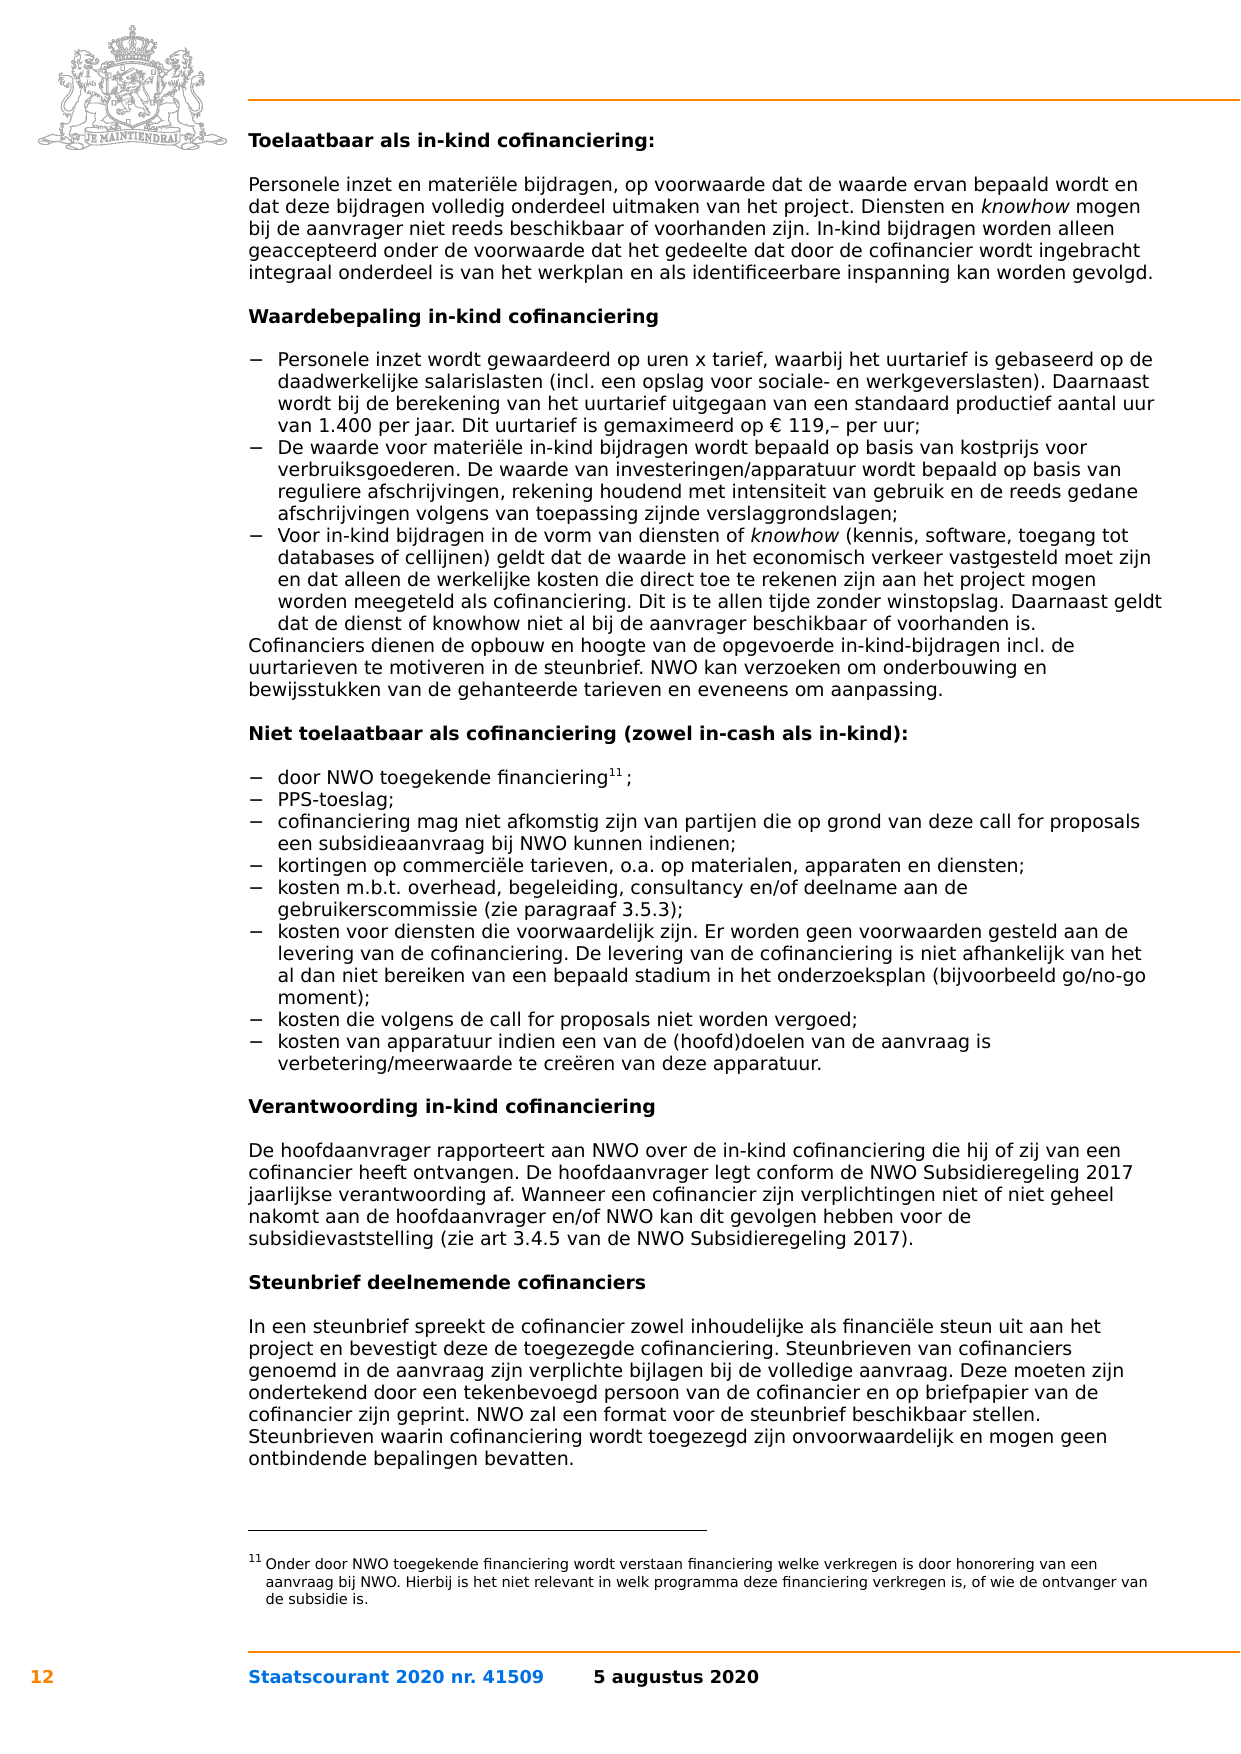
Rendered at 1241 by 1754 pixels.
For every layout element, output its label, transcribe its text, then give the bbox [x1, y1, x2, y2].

text − door NWO toegekende financiering; [248, 767, 1163, 789]
picture [38, 25, 227, 150]
text In een steunbrief spreekt de cofinancier zowel inhoudelijke als financiële steun uit aan het project en bevestigt deze de toegezegde cofinanciering. Steunbrieven van cofinanciers genoemd in de aanvraag zijn verplichte bijlagen bij de volledige aanvraag. Deze moeten zijn ondertekend door een tekenbevoegd persoon van de cofinancier en op briefpapier van de cofinancier zijn geprint. NWO zal een format voor de steunbrief beschikbaar stellen. [248, 1316, 1163, 1426]
text Steunbrieven waarin cofinanciering wordt toegezegd zijn onvoorwaardelijk en mogen geen ontbindende bepalingen bevatten. [248, 1426, 1163, 1470]
text − PPS-toeslag; [248, 789, 1163, 811]
text − kosten van apparatuur indien een van de (hoofd)doelen van de aanvraag is verbetering/meerwaarde te creëren van deze apparatuur. [248, 1031, 1163, 1074]
subtitle Steunbrief deelnemende cofinanciers [248, 1272, 1163, 1294]
subtitle Waardebepaling in-kind cofinanciering [248, 306, 1163, 327]
text − cofinanciering mag niet afkomstig zijn van partijen die op grond van deze call for proposals een subsidieaanvraag bij NWO kunnen indienen; [248, 811, 1163, 855]
subtitle Verantwoording in-kind cofinanciering [248, 1096, 1163, 1118]
text − kosten die volgens de call for proposals niet worden vergoed; [248, 1008, 1163, 1031]
text − Personele inzet wordt gewaardeerd op uren x tarief, waarbij het uurtarief is gebaseerd op de daadwerkelijke salarislasten (incl. een opslag voor sociale- en werkgeverslasten). Daarnaast wordt bij de berekening van het uurtarief uitgegaan van een standaard productief aantal uur van 1.400 per jaar. Dit uurtarief is gemaximeerd op € 119,– per uur; [248, 349, 1163, 437]
text De hoofdaanvrager rapporteert aan NWO over de in-kind cofinanciering die hij of zij van een cofinancier heeft ontvangen. De hoofdaanvrager legt conform de NWO Subsidieregeling 2017 jaarlijkse verantwoording af. Wanneer een cofinancier zijn verplichtingen niet of niet geheel nakomt aan de hoofdaanvrager en/of NWO kan dit gevolgen hebben voor de subsidievaststelling (zie art 3.4.5 van de NWO Subsidieregeling 2017). [248, 1140, 1163, 1250]
text − kosten voor diensten die voorwaardelijk zijn. Er worden geen voorwaarden gesteld aan de levering van de cofinanciering. De levering van de cofinanciering is niet afhankelijk van het al dan niet bereiken van een bepaald stadium in het onderzoeksplan (bijvoorbeeld go/no-go moment); [248, 921, 1163, 1008]
text Onder door NWO toegekende financiering wordt verstaan financiering welke verkregen is door honorering van een aanvraag bij NWO. Hierbij is het niet relevant in welk programma deze financiering verkregen is, of wie de ontvanger van de subsidie is. [248, 1552, 1163, 1608]
text − Voor in-kind bijdragen in de vorm van diensten of knowhow (kennis, software, toegang tot databases of cellijnen) geldt dat de waarde in het economisch verkeer vastgesteld moet zijn en dat alleen de werkelijke kosten die direct toe te rekenen zijn aan het project mogen worden meegeteld als cofinanciering. Dit is te allen tijde zonder winstopslag. Daarnaast geldt dat de dienst of knowhow niet al bij de aanvrager beschikbaar of voorhanden is. [248, 525, 1163, 635]
text Cofinanciers dienen de opbouw en hoogte van de opgevoerde in-kind-bijdragen incl. de uurtarieven te motiveren in de steunbrief. NWO kan verzoeken om onderbouwing en bewijsstukken van de gehanteerde tarieven en eveneens om aanpassing. [248, 635, 1163, 701]
subtitle Toelaatbaar als in-kind cofinanciering: [248, 130, 1163, 152]
text − De waarde voor materiële in-kind bijdragen wordt bepaald op basis van kostprijs voor verbruiksgoederen. De waarde van investeringen/apparatuur wordt bepaald op basis van reguliere afschrijvingen, rekening houdend met intensiteit van gebruik en de reeds gedane afschrijvingen volgens van toepassing zijnde verslaggrondslagen; [248, 437, 1163, 525]
text − kortingen op commerciële tarieven, o.a. op materialen, apparaten en diensten; [248, 855, 1163, 877]
text − kosten m.b.t. overhead, begeleiding, consultancy en/of deelname aan de gebruikerscommissie (zie paragraaf 3.5.3); [248, 877, 1163, 921]
subtitle Niet toelaatbaar als cofinanciering (zowel in-cash als in-kind): [248, 723, 1163, 745]
text Personele inzet en materiële bijdragen, op voorwaarde dat de waarde ervan bepaald wordt en dat deze bijdragen volledig onderdeel uitmaken van het project. Diensten en knowhow mogen bij de aanvrager niet reeds beschikbaar of voorhanden zijn. In-kind bijdragen worden alleen geaccepteerd onder de voorwaarde dat het gedeelte dat door de cofinancier wordt ingebracht integraal onderdeel is van het werkplan en als identificeerbare inspanning kan worden gevolgd. [248, 174, 1163, 284]
